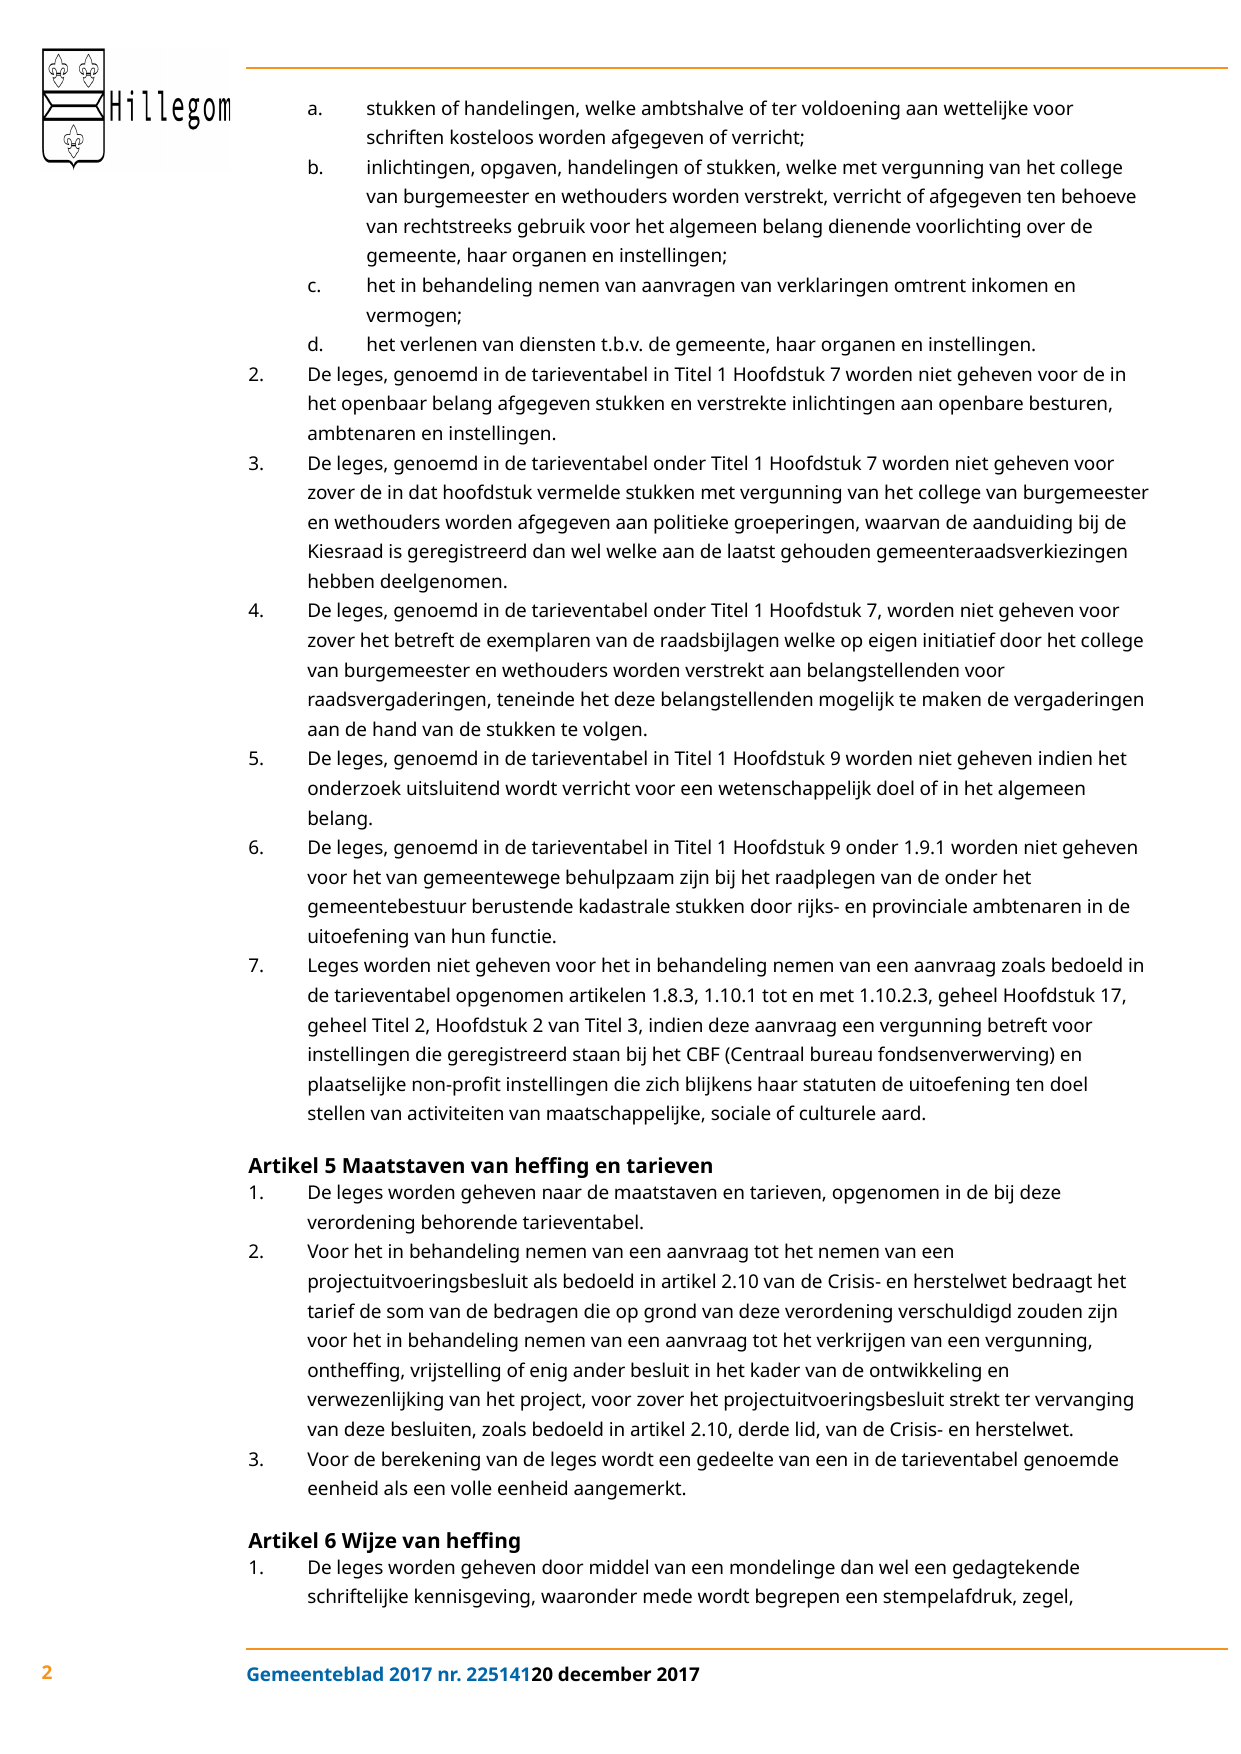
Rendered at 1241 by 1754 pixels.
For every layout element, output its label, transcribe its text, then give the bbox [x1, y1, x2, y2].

list De leges, genoemd in de tarieventabel in Titel 1 Hoofdstuk 9 worden niet geheven indien het onderzoek uitsluitend wordt verricht voor een wetenschappelijk doel of in het algemeen belang. [248, 746, 1152, 831]
list Leges worden niet geheven voor het in behandeling nemen van een aanvraag zoals bedoeld in de tarieventabel opgenomen artikelen 1.8.3, 1.10.1 tot en met 1.10.2.3, geheel Hoofdstuk 17, geheel Titel 2, Hoofdstuk 2 van Titel 3, indien deze aanvraag een vergunning betreft voor instellingen die geregistreerd staan bij het CBF (Centraal bureau fondsenverwerving) en plaatselijke non-profit instellingen die zich blijkens haar statuten de uitoefening ten doel stellen van activiteiten van maatschappelijke, sociale of culturele aard. [248, 953, 1152, 1126]
list De leges worden geheven door middel van een mondelinge dan wel een gedagtekende schriftelijke kennisgeving, waaronder mede wordt begrepen een stempelafdruk, zegel, [248, 1554, 1152, 1609]
list De leges worden geheven naar de maatstaven en tarieven, opgenomen in de bij deze verordening behorende tarieventabel. [248, 1179, 1152, 1235]
list De leges, genoemd in de tarieventabel in Titel 1 Hoofdstuk 7 worden niet geheven voor de in het openbaar belang afgegeven stukken en verstrekte inlichtingen aan openbare besturen, ambtenaren en instellingen. [248, 361, 1152, 446]
list De leges, genoemd in de tarieventabel onder Titel 1 Hoofdstuk 7, worden niet geheven voor zover het betreft de exemplaren van de raadsbijlagen welke op eigen initiatief door het college van burgemeester en wethouders worden verstrekt aan belangstellenden voor raadsvergaderingen, teneinde het deze belangstellenden mogelijk te maken de vergaderingen aan de hand van de stukken te volgen. [248, 598, 1152, 742]
list het verlenen van diensten t.b.v. de gemeente, haar organen en instellingen. [307, 331, 1152, 357]
list De leges, genoemd in de tarieventabel in Titel 1 Hoofdstuk 9 onder 1.9.1 worden niet geheven voor het van gemeentewege behulpzaam zijn bij het raadplegen van de onder het gemeentebestuur berustende kadastrale stukken door rijks- en provinciale ambtenaren in de uitoefening van hun functie. [248, 834, 1152, 949]
list Voor de berekening van de leges wordt een gedeelte van een in de tarieventabel genoemde eenheid als een volle eenheid aangemerkt. [248, 1446, 1152, 1501]
list stukken of handelingen, welke ambtshalve of ter voldoening aan wettelijke voor schriften kosteloos worden afgegeven of verricht; [307, 95, 1152, 150]
list De leges, genoemd in de tarieventabel onder Titel 1 Hoofdstuk 7 worden niet geheven voor zover de in dat hoofdstuk vermelde stukken met vergunning van het college van burgemeester en wethouders worden afgegeven aan politieke groeperingen, waarvan de aanduiding bij de Kiesraad is geregistreerd dan wel welke aan de laatst gehouden gemeenteraadsverkiezingen hebben deelgenomen. [248, 450, 1152, 594]
picture [41, 47, 231, 172]
text Artikel 6 Wijze van heffing [248, 1526, 1152, 1554]
list Voor het in behandeling nemen van een aanvraag tot het nemen van een projectuitvoeringsbesluit als bedoeld in artikel 2.10 van de Crisis- en herstelwet bedraagt het tarief de som van de bedragen die op grond van deze verordening verschuldigd zouden zijn voor het in behandeling nemen van een aanvraag tot het verkrijgen van een vergunning, ontheffing, vrijstelling of enig ander besluit in het kader van de ontwikkeling en verwezenlijking van het project, voor zover het projectuitvoeringsbesluit strekt ter vervanging van deze besluiten, zoals bedoeld in artikel 2.10, derde lid, van de Crisis- en herstelwet. [248, 1239, 1152, 1442]
list het in behandeling nemen van aanvragen van verklaringen omtrent inkomen en vermogen; [307, 272, 1152, 328]
list inlichtingen, opgaven, handelingen of stukken, welke met vergunning van het college van burgemeester en wethouders worden verstrekt, verricht of afgegeven ten behoeve van rechtstreeks gebruik voor het algemeen belang dienende voorlichting over de gemeente, haar organen en instellingen; [307, 154, 1152, 268]
text Artikel 5 Maatstaven van heffing en tarieven [248, 1151, 1152, 1179]
